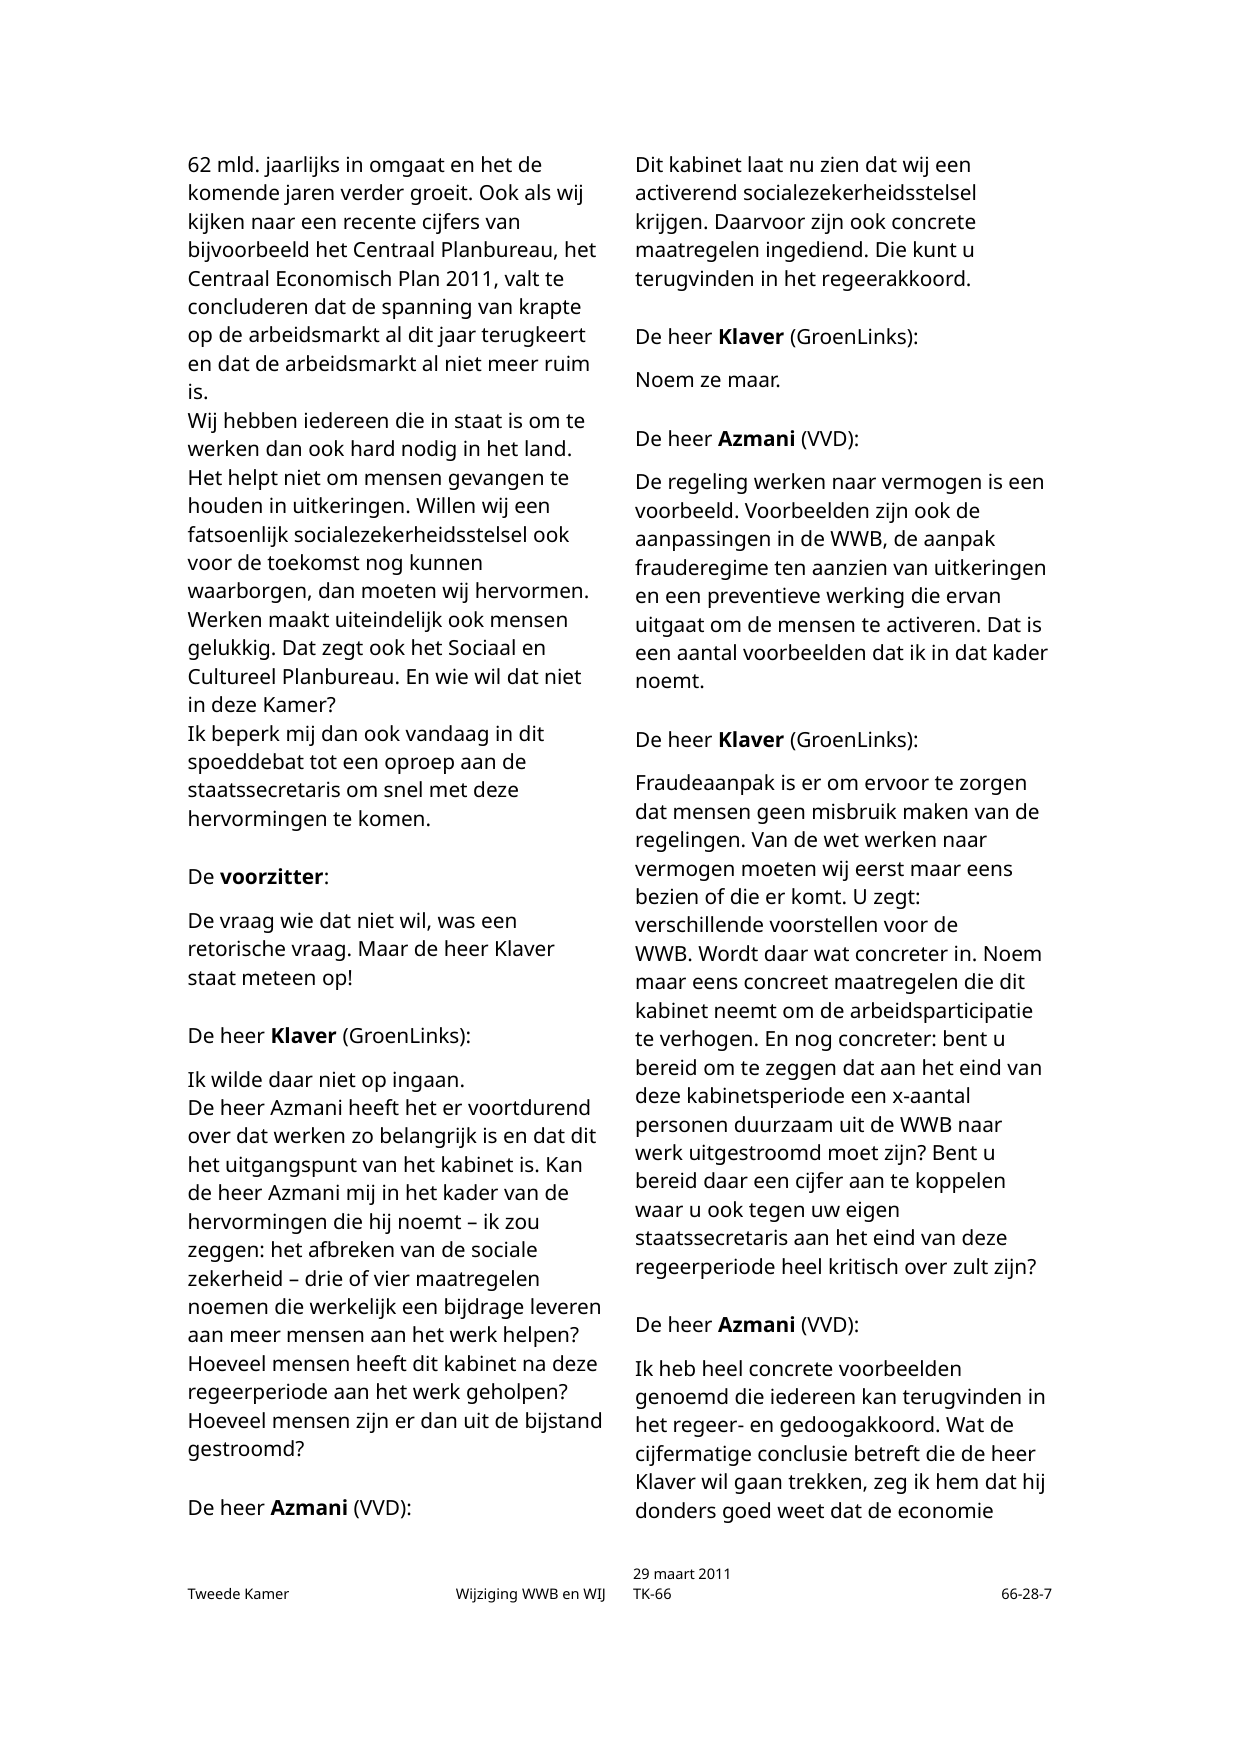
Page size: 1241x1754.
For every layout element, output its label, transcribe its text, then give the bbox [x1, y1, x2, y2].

text Dit kabinet laat nu zien dat wij een activerend socialezekerheidsstelsel krijgen. Daarvoor zijn ook concrete maatregelen ingediend. Die kunt u terugvinden in het regeerakkoord. [635, 150, 1053, 292]
text De vraag wie dat niet wil, was een retorische vraag. Maar de heer Klaver staat meteen op! [187, 906, 605, 991]
text De heer Klaver (GroenLinks): [187, 1021, 605, 1050]
text Wij hebben iedereen die in staat is om te werken dan ook hard nodig in het land. Het helpt niet om mensen gevangen te houden in uitkeringen. Willen wij een fatsoenlijk socialezekerheidsstelsel ook voor de toekomst nog kunnen waarborgen, dan moeten wij hervormen. Werken maakt uiteindelijk ook mensen gelukkig. Dat zegt ook het Sociaal en Cultureel Planbureau. En wie wil dat niet in deze Kamer? [187, 406, 605, 719]
text De heer Azmani (VVD): [635, 424, 1053, 452]
text Noem ze maar. [635, 366, 1053, 394]
text Fraudeaanpak is er om ervoor te zorgen dat mensen geen misbruik maken van de regelingen. Van de wet werken naar vermogen moeten wij eerst maar eens bezien of die er komt. U zegt: verschillende voorstellen voor de WWB. Wordt daar wat concreter in. Noem maar eens concreet maatregelen die dit kabinet neemt om de arbeidsparticipatie te verhogen. En nog concreter: bent u bereid om te zeggen dat aan het eind van deze kabinetsperiode een x-aantal personen duurzaam uit de WWB naar werk uitgestroomd moet zijn? Bent u bereid daar een cijfer aan te koppelen waar u ook tegen uw eigen staatssecretaris aan het eind van deze regeerperiode heel kritisch over zult zijn? [635, 768, 1053, 1280]
text Ik beperk mij dan ook vandaag in dit spoeddebat tot een oproep aan de staatssecretaris om snel met deze hervormingen te komen. [187, 719, 605, 832]
text De heer Klaver (GroenLinks): [635, 322, 1053, 351]
text De regeling werken naar vermogen is een voorbeeld. Voorbeelden zijn ook de aanpassingen in de WWB, de aanpak frauderegime ten aanzien van uitkeringen en een preventieve werking die ervan uitgaat om de mensen te activeren. Dat is een aantal voorbeelden dat ik in dat kader noemt. [635, 467, 1053, 695]
text De heer Azmani (VVD): [635, 1310, 1053, 1339]
text De heer Klaver (GroenLinks): [635, 725, 1053, 753]
text Ik wilde daar niet op ingaan. [187, 1065, 605, 1093]
text Ik heb heel concrete voorbeelden genoemd die iedereen kan terugvinden in het regeer- en gedoogakkoord. Wat de cijfermatige conclusie betreft die de heer Klaver wil gaan trekken, zeg ik hem dat hij donders goed weet dat de economie [635, 1354, 1053, 1524]
text 62 mld. jaarlijks in omgaat en het de komende jaren verder groeit. Ook als wij kijken naar een recente cijfers van bijvoorbeeld het Centraal Planbureau, het Centraal Economisch Plan 2011, valt te concluderen dat de spanning van krapte op de arbeidsmarkt al dit jaar terugkeert en dat de arbeidsmarkt al niet meer ruim is. [187, 150, 605, 406]
text De heer Azmani (VVD): [187, 1493, 605, 1521]
text De voorzitter: [187, 862, 605, 891]
text De heer Azmani heeft het er voortdurend over dat werken zo belangrijk is en dat dit het uitgangspunt van het kabinet is. Kan de heer Azmani mij in het kader van de hervormingen die hij noemt – ik zou zeggen: het afbreken van de sociale zekerheid – drie of vier maatregelen noemen die werkelijk een bijdrage leveren aan meer mensen aan het werk helpen? Hoeveel mensen heeft dit kabinet na deze regeerperiode aan het werk geholpen? Hoeveel mensen zijn er dan uit de bijstand gestroomd? [187, 1093, 605, 1463]
